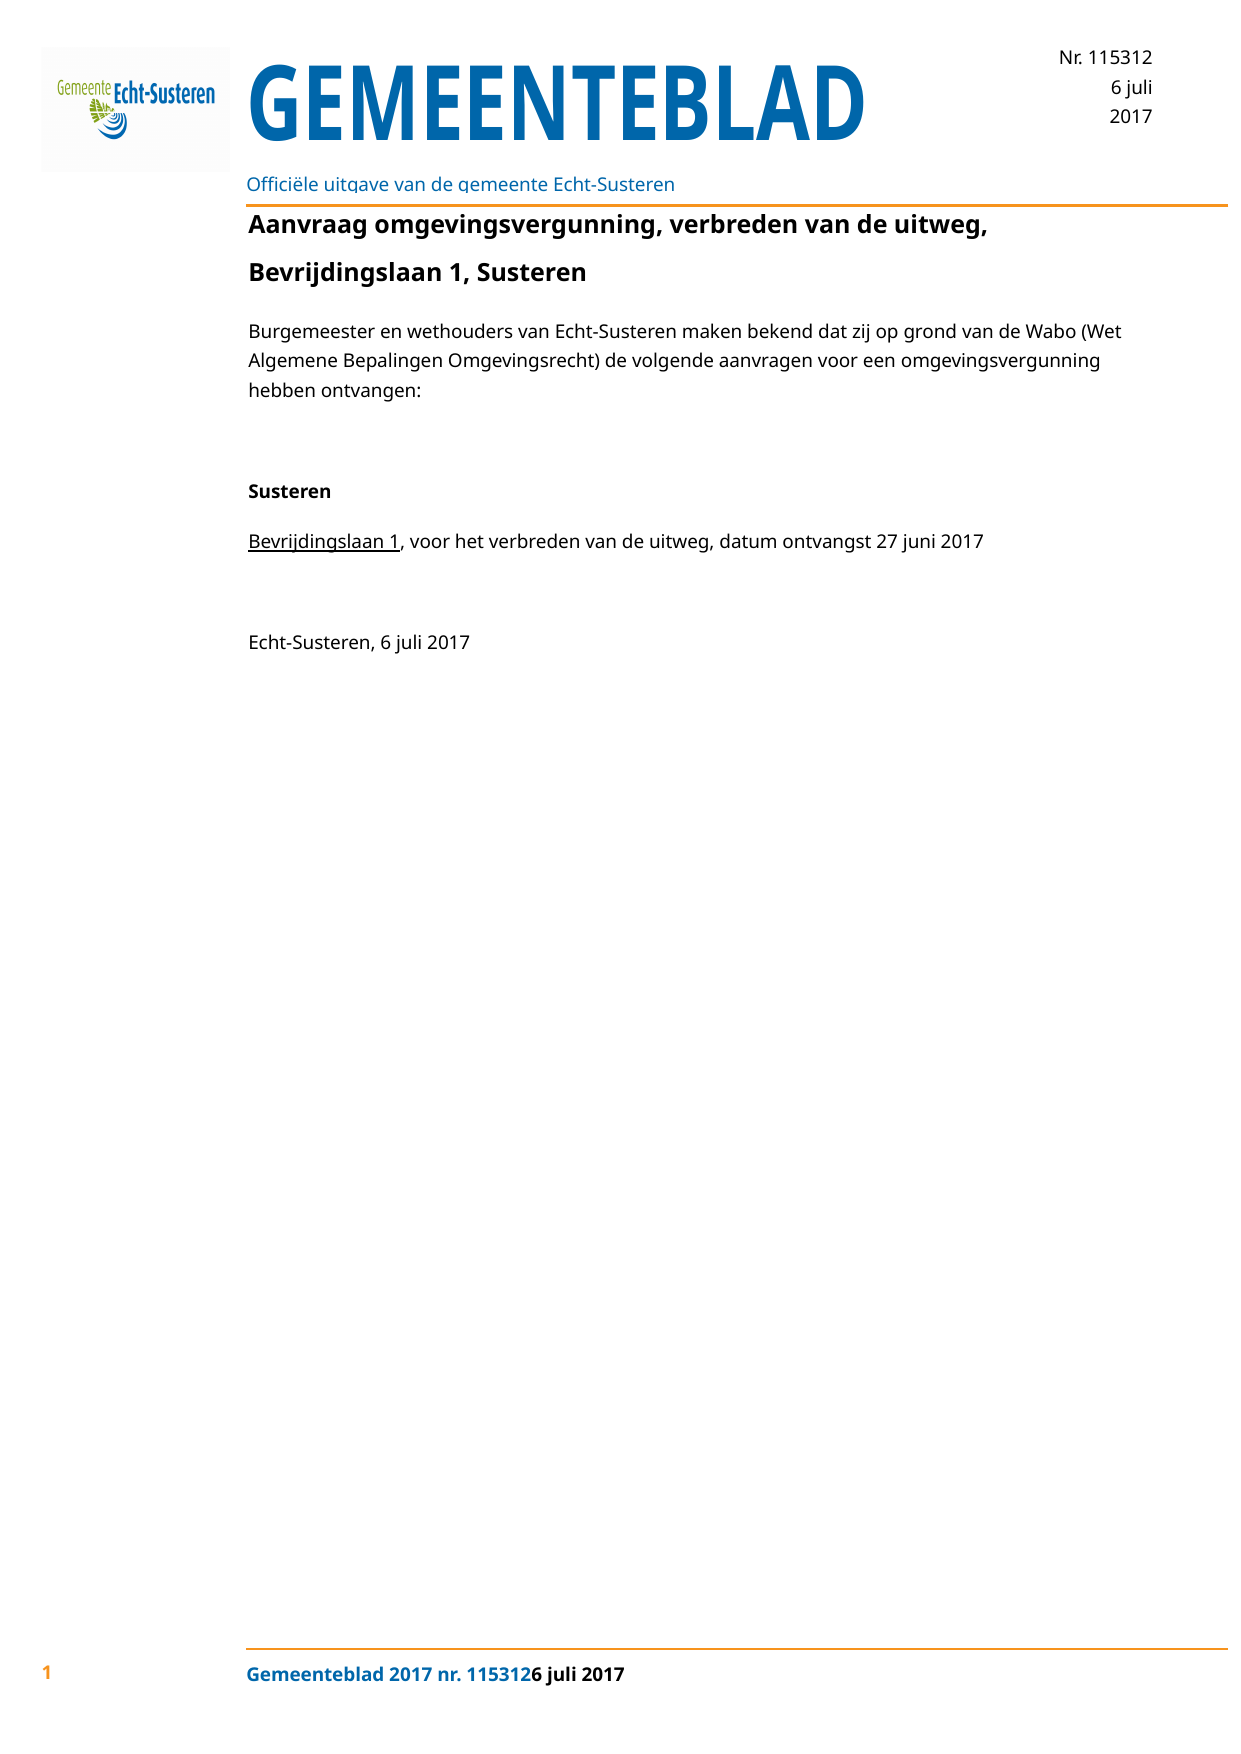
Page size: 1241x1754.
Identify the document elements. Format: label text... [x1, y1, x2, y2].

text Bevrijdingslaan 1, voor het verbreden van de uitweg, datum ontvangst 27 juni 2017 [248, 528, 1152, 554]
text Burgemeester en wethouders van Echt-Susteren maken bekend dat zij op grond van de Wabo (Wet Algemene Bepalingen Omgevingsrecht) de volgende aanvragen voor een omgevingsvergunning hebben ontvangen: [248, 318, 1152, 403]
text Susteren [248, 478, 1152, 504]
text Aanvraag omgevingsvergunning, verbreden van de uitweg, Bevrijdingslaan 1, Susteren [248, 207, 1152, 288]
picture [41, 47, 231, 172]
text Echt-Susteren, 6 juli 2017 [248, 629, 1152, 655]
